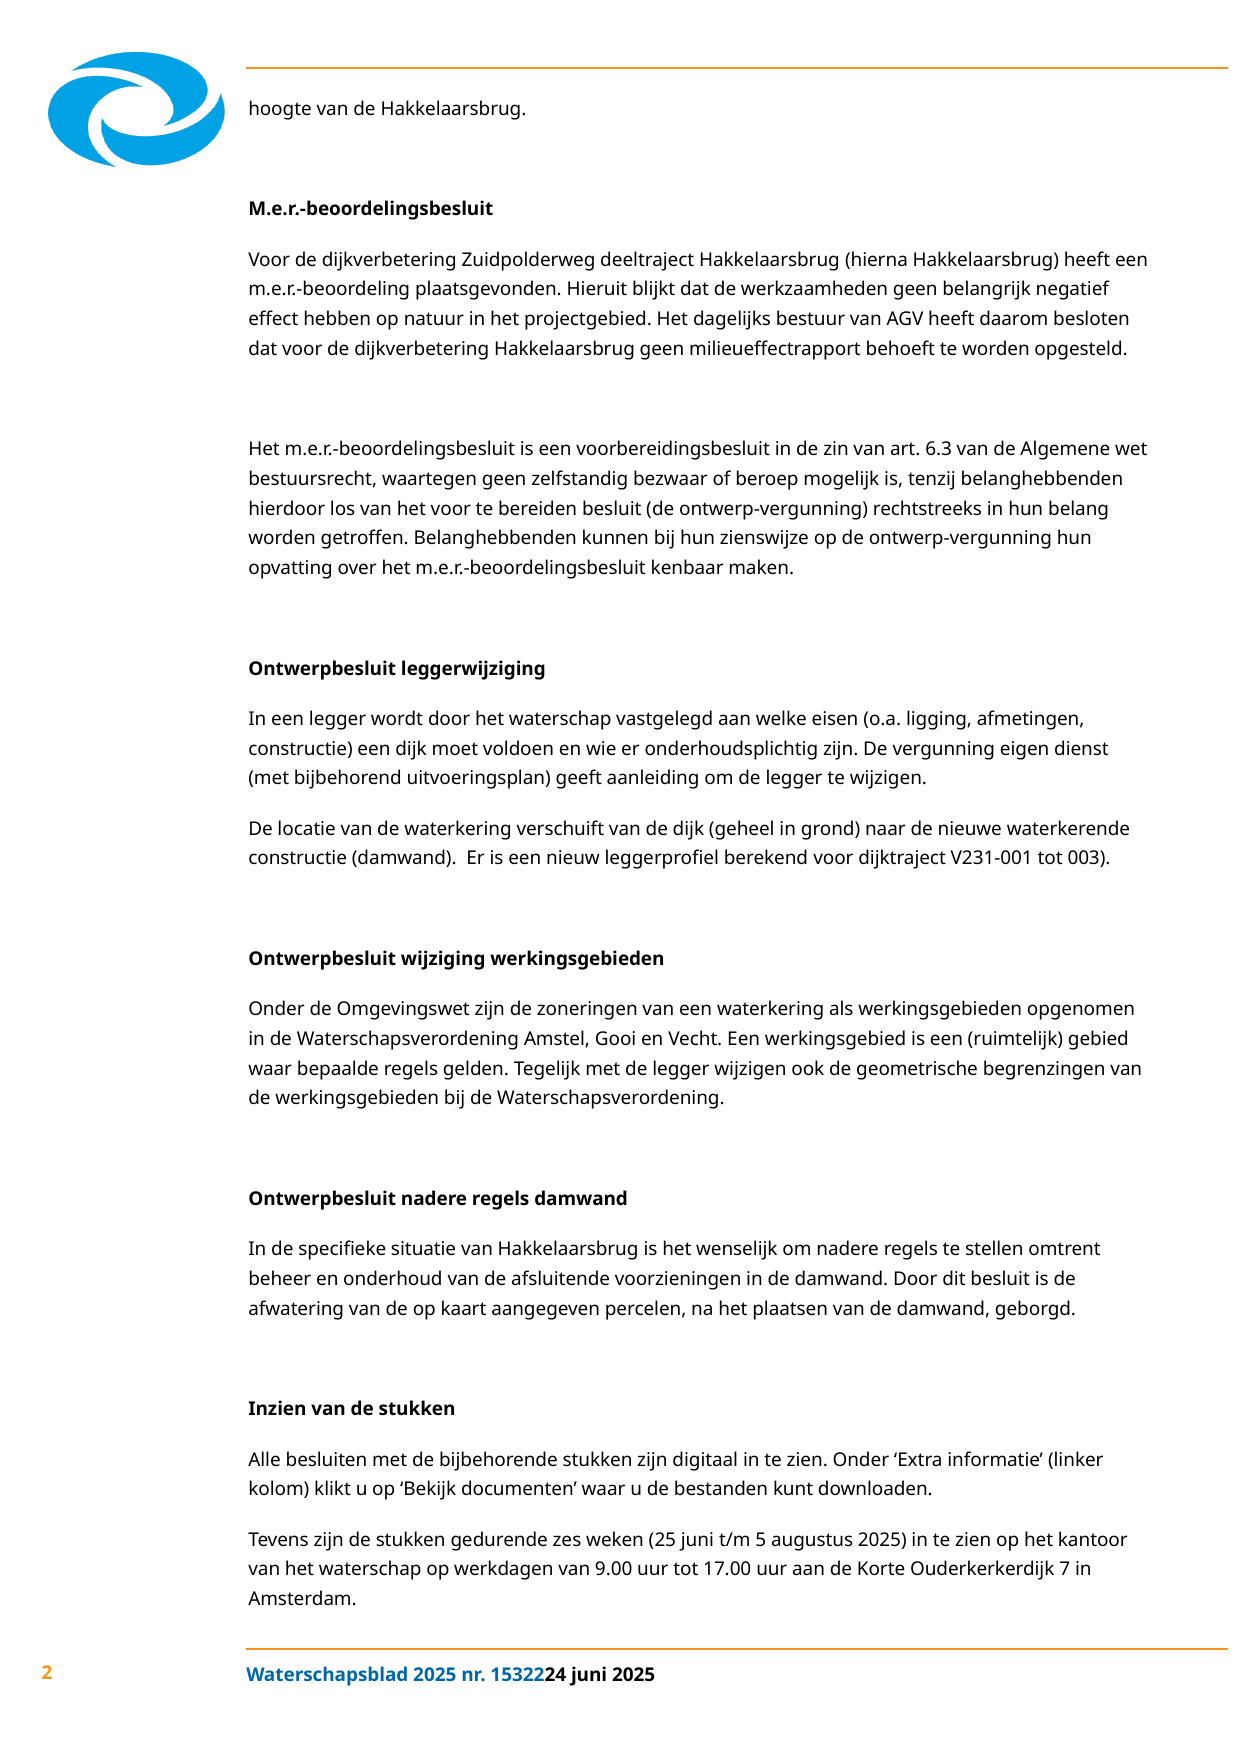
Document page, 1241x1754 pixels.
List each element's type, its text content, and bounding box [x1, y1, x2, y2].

text In de specifieke situatie van Hakkelaarsbrug is het wenselijk om nadere regels te stellen omtrent beheer en onderhoud van de afsluitende voorzieningen in de damwand. Door dit besluit is de afwatering van de op kaart aangegeven percelen, na het plaatsen van de damwand, geborgd. [248, 1236, 1152, 1321]
text Voor de dijkverbetering Zuidpolderweg deeltraject Hakkelaarsbrug (hierna Hakkelaarsbrug) heeft een m.e.r.-beoordeling plaatsgevonden. Hieruit blijkt dat de werkzaamheden geen belangrijk negatief effect hebben op natuur in het projectgebied. Het dagelijks bestuur van AGV heeft daarom besloten dat voor de dijkverbetering Hakkelaarsbrug geen milieueffectrapport behoeft te worden opgesteld. [248, 246, 1152, 361]
text Alle besluiten met de bijbehorende stukken zijn digitaal in te zien. Onder ‘Extra informatie’ (linker kolom) klikt u op ‘Bekijk documenten’ waar u de bestanden kunt downloaden. [248, 1446, 1152, 1501]
text Ontwerpbesluit leggerwijziging [248, 655, 1152, 681]
text Ontwerpbesluit wijziging werkingsgebieden [248, 945, 1152, 971]
text Inzien van de stukken [248, 1396, 1152, 1421]
text Onder de Omgevingswet zijn de zoneringen van een waterkering als werkingsgebieden opgenomen in de Waterschapsverordening Amstel, Gooi en Vecht. Een werkingsgebied is een (ruimtelijk) gebied waar bepaalde regels gelden. Tegelijk met de legger wijzigen ook de geometrische begrenzingen van de werkingsgebieden bij de Waterschapsverordening. [248, 996, 1152, 1110]
text hoogte van de Hakkelaarsbrug. [248, 95, 1152, 121]
text Tevens zijn de stukken gedurende zes weken (25 juni t/m 5 augustus 2025) in te zien op het kantoor van het waterschap op werkdagen van 9.00 uur tot 17.00 uur aan de Korte Ouderkerkerdijk 7 in Amsterdam. [248, 1526, 1152, 1611]
text In een legger wordt door het waterschap vastgelegd aan welke eisen (o.a. ligging, afmetingen, constructie) een dijk moet voldoen en wie er onderhoudsplichtig zijn. De vergunning eigen dienst (met bijbehorend uitvoeringsplan) geeft aanleiding om de legger te wijzigen. [248, 705, 1152, 790]
text Ontwerpbesluit nadere regels damwand [248, 1185, 1152, 1211]
text M.e.r.-beoordelingsbesluit [248, 196, 1152, 221]
picture [41, 47, 231, 172]
text De locatie van de waterkering verschuift van de dijk (geheel in grond) naar de nieuwe waterkerende constructie (damwand). Er is een nieuw leggerprofiel berekend voor dijktraject V231-001 tot 003). [248, 815, 1152, 870]
text Het m.e.r.-beoordelingsbesluit is een voorbereidingsbesluit in de zin van art. 6.3 van de Algemene wet bestuursrecht, waartegen geen zelfstandig bezwaar of beroep mogelijk is, tenzij belanghebbenden hierdoor los van het voor te bereiden besluit (de ontwerp-vergunning) rechtstreeks in hun belang worden getroffen. Belanghebbenden kunnen bij hun zienswijze op de ontwerp-vergunning hun opvatting over het m.e.r.-beoordelingsbesluit kenbaar maken. [248, 436, 1152, 580]
